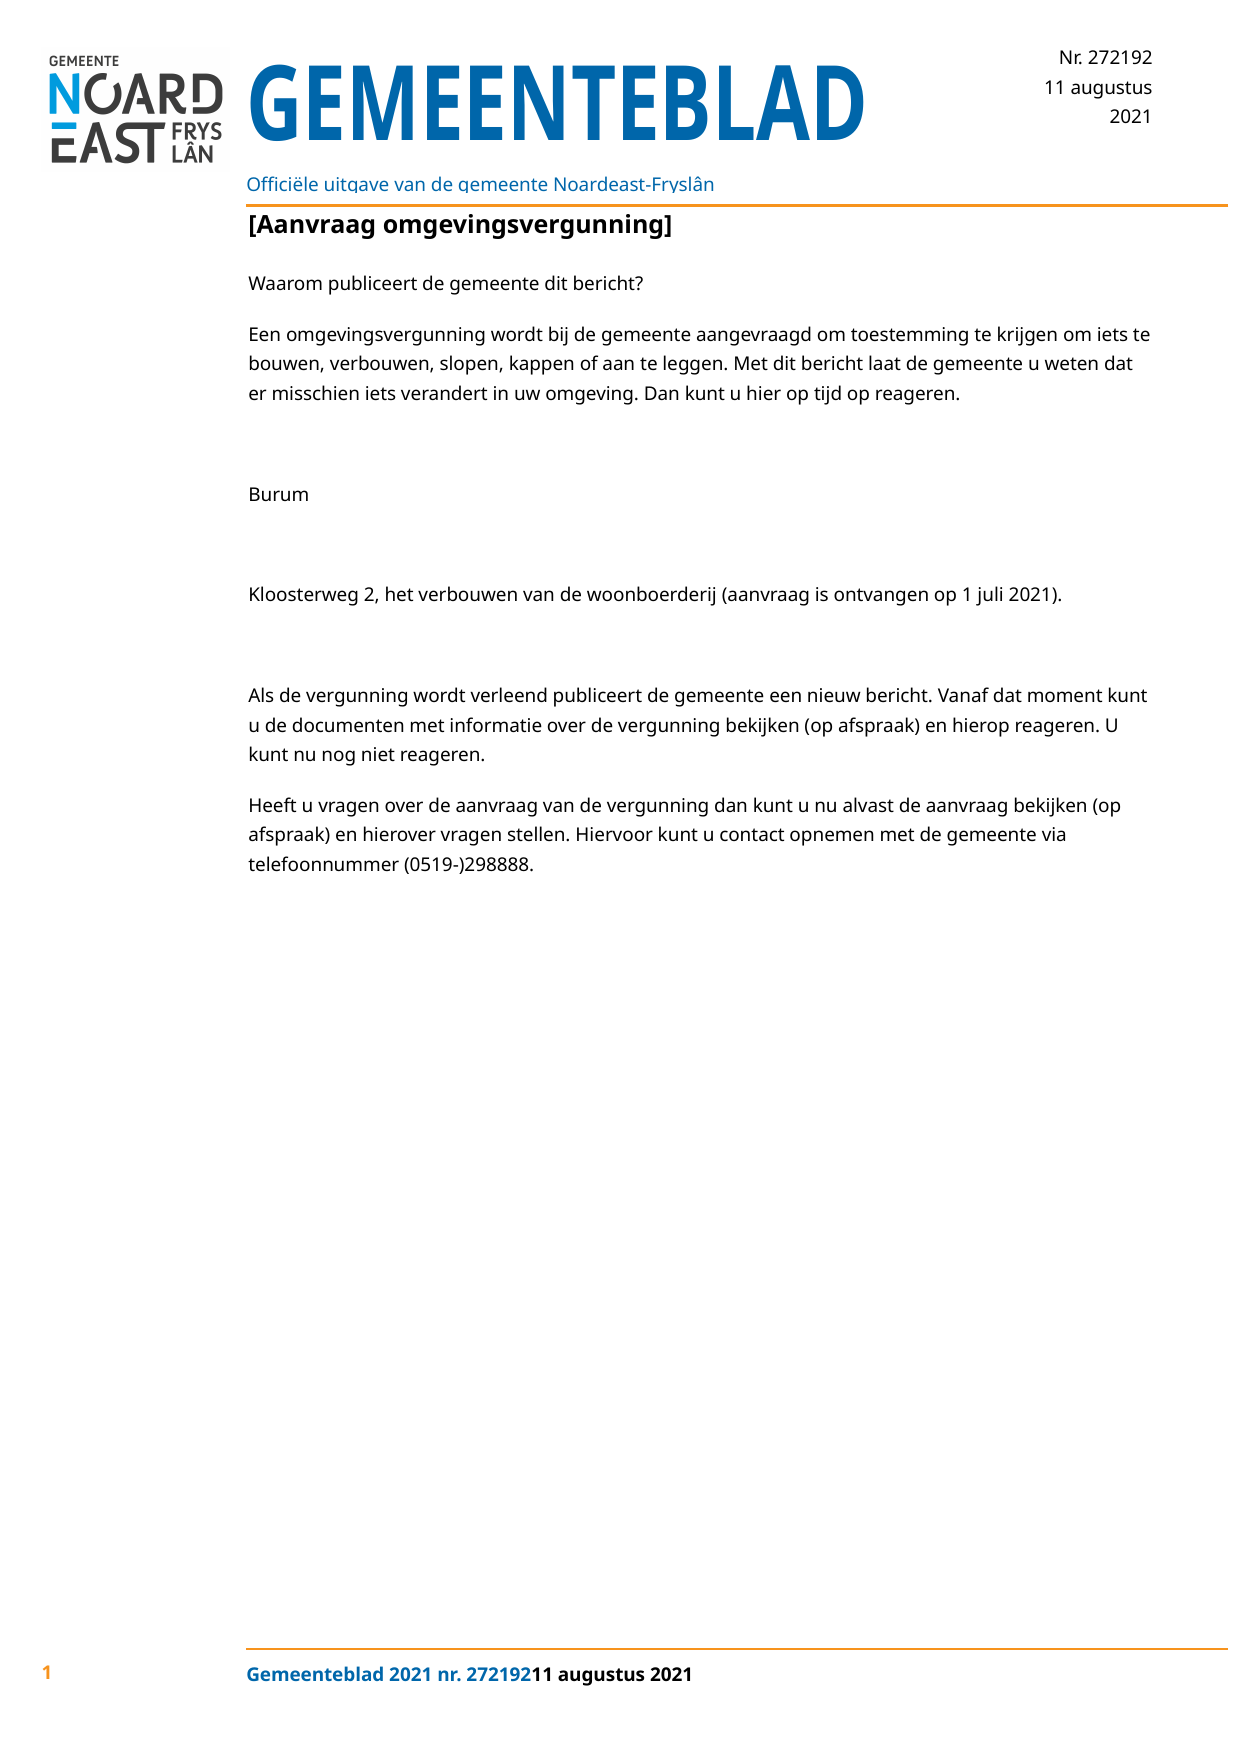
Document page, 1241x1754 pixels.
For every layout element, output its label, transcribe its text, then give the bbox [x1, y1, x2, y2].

text Kloosterweg 2, het verbouwen van de woonboerderij (aanvraag is ontvangen op 1 juli 2021). [248, 582, 1152, 607]
picture [41, 47, 231, 172]
text Burum [248, 481, 1152, 506]
text Een omgevingsvergunning wordt bij de gemeente aangevraagd om toestemming te krijgen om iets te bouwen, verbouwen, slopen, kappen of aan te leggen. Met dit bericht laat de gemeente u weten dat er misschien iets verandert in uw omgeving. Dan kunt u hier op tijd op reageren. [248, 321, 1152, 406]
text Als de vergunning wordt verleend publiceert de gemeente een nieuw bericht. Vanaf dat moment kunt u de documenten met informatie over de vergunning bekijken (op afspraak) en hierop reageren. U kunt nu nog niet reageren. [248, 682, 1152, 767]
text Heeft u vragen over de aanvraag van de vergunning dan kunt u nu alvast de aanvraag bekijken (op afspraak) en hierover vragen stellen. Hiervoor kunt u contact opnemen met de gemeente via telefoonnummer (0519-)298888. [248, 792, 1152, 877]
text [Aanvraag omgevingsvergunning] [248, 207, 1152, 241]
text Waarom publiceert de gemeente dit bericht? [248, 270, 1152, 296]
